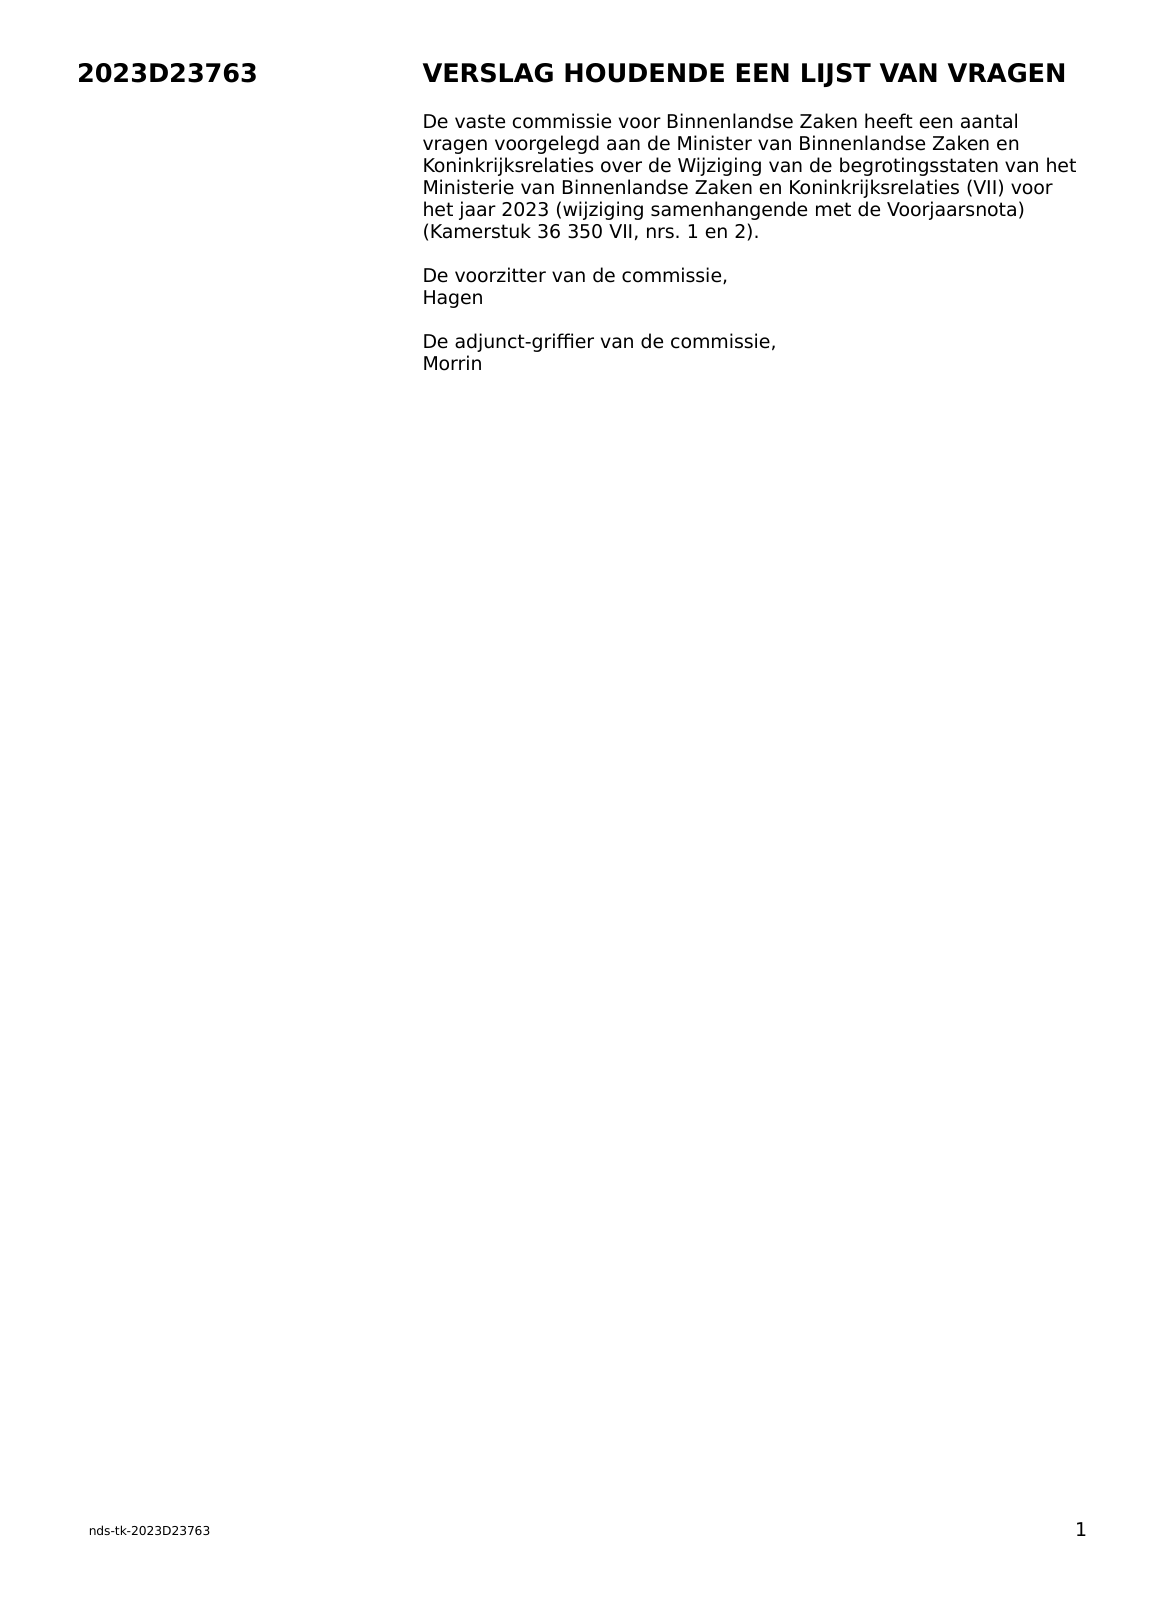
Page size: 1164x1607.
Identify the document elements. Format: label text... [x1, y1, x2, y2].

text nds-tk-2023D23763 [88, 1524, 323, 1538]
text De voorzitter van de commissie, [422, 265, 1087, 287]
text 2023D23763 VERSLAG HOUDENDE EEN LIJST VAN VRAGEN [77, 59, 1087, 89]
text De vaste commissie voor Binnenlandse Zaken heeft een aantal vragen voorgelegd aan de Minister van Binnenlandse Zaken en Koninkrijksrelaties over de Wijziging van de begrotingsstaten van het Ministerie van Binnenlandse Zaken en Koninkrijksrelaties (VII) voor het jaar 2023 (wijziging samenhangende met de Voorjaarsnota) (Kamerstuk 36 350 VII, nrs. 1 en 2). [422, 111, 1087, 243]
text De adjunct-griffier van de commissie, [422, 331, 1087, 353]
text Morrin [422, 353, 1087, 375]
text Hagen [422, 287, 1087, 309]
